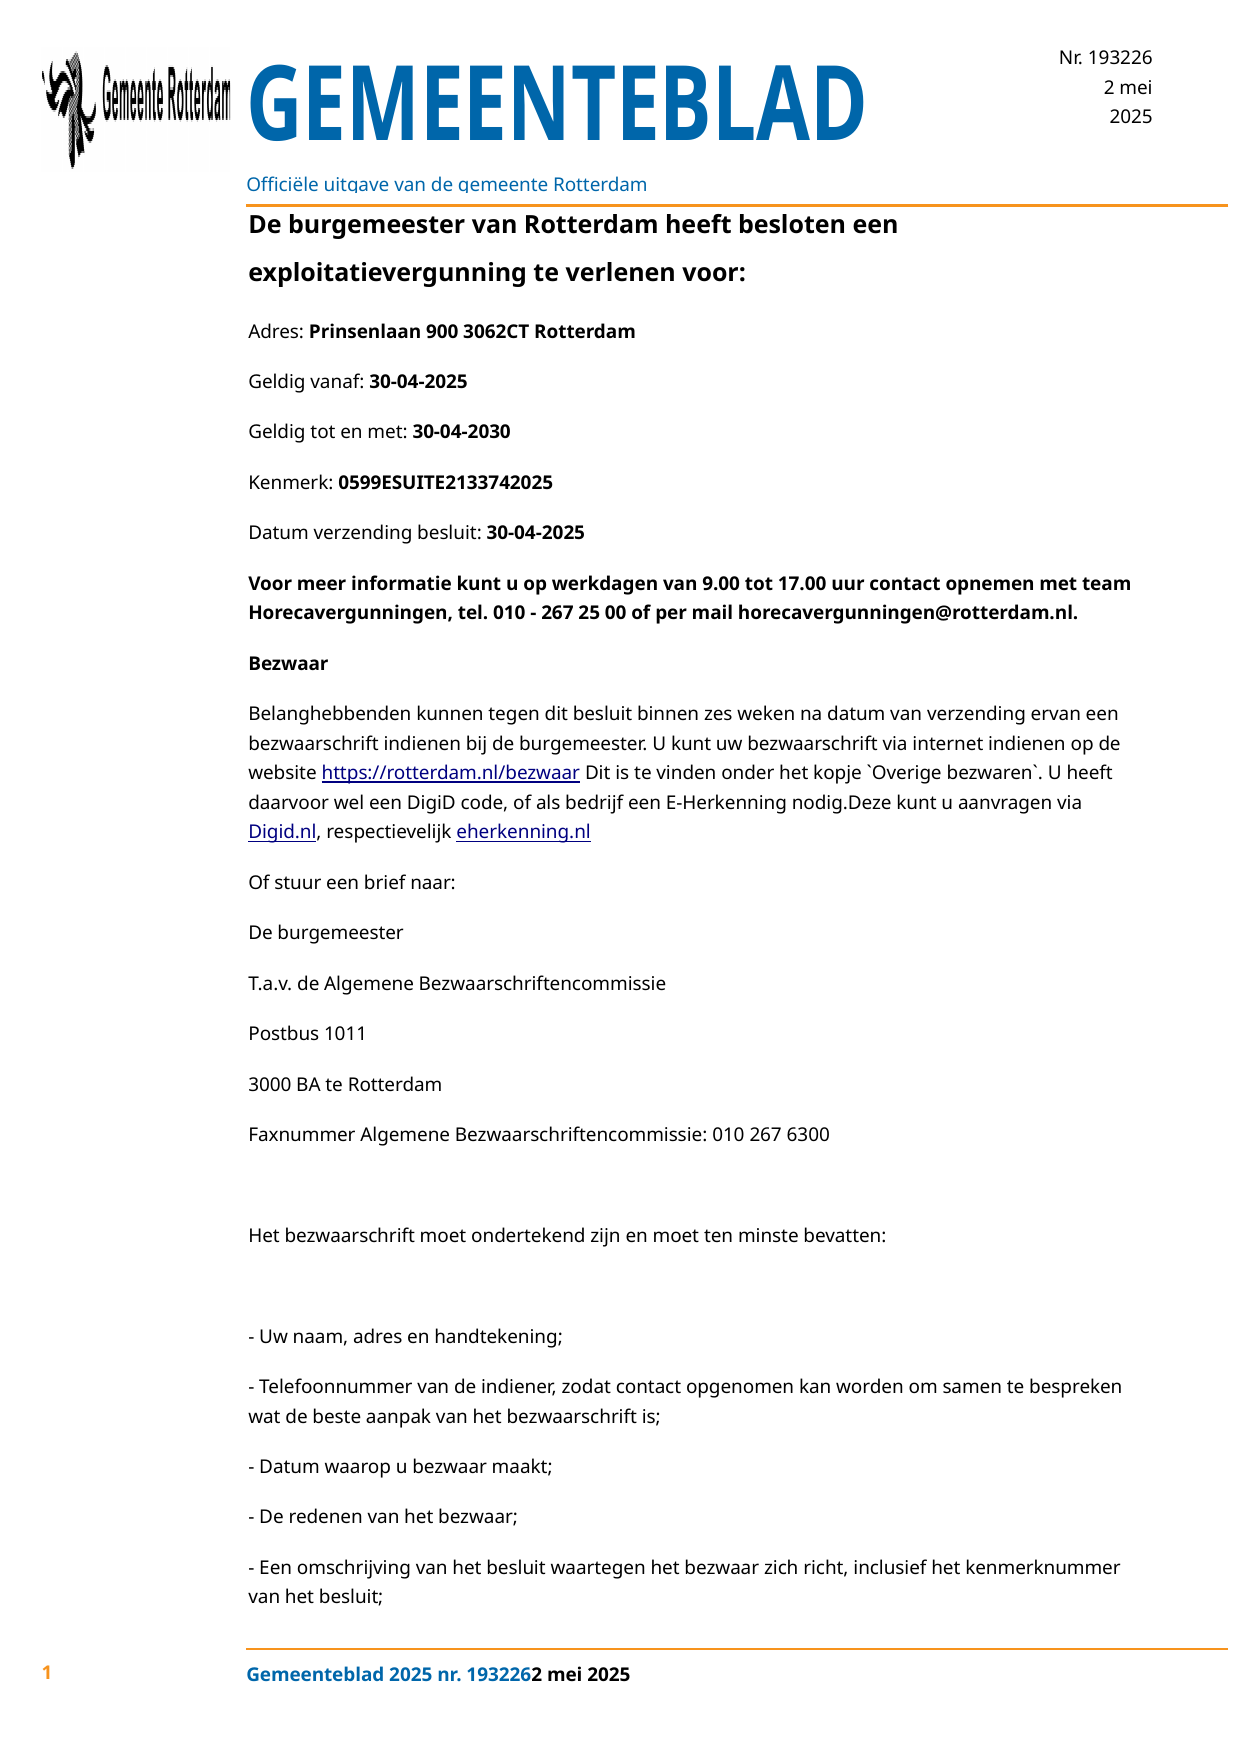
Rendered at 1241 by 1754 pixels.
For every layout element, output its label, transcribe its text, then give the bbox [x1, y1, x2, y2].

text - Uw naam, adres en handtekening; [248, 1323, 1152, 1349]
text Voor meer informatie kunt u op werkdagen van 9.00 tot 17.00 uur contact opnemen met team Horecavergunningen, tel. 010 - 267 25 00 of per mail horecavergunningen@rotterdam.nl. [248, 570, 1152, 625]
text - Telefoonnummer van de indiener, zodat contact opgenomen kan worden om samen te bespreken wat de beste aanpak van het bezwaarschrift is; [248, 1373, 1152, 1429]
text Geldig tot en met: 30-04-2030 [248, 419, 1152, 444]
text 3000 BA te Rotterdam [248, 1071, 1152, 1097]
text Bezwaar [248, 650, 1152, 676]
text Geldig vanaf: 30-04-2025 [248, 368, 1152, 394]
text Postbus 1011 [248, 1020, 1152, 1046]
text - Datum waarop u bezwaar maakt; [248, 1453, 1152, 1479]
text Faxnummer Algemene Bezwaarschriftencommissie: 010 267 6300 [248, 1121, 1152, 1147]
text Kenmerk: 0599ESUITE2133742025 [248, 469, 1152, 495]
text - De redenen van het bezwaar; [248, 1504, 1152, 1529]
text T.a.v. de Algemene Bezwaarschriftencommissie [248, 970, 1152, 996]
text Belanghebbenden kunnen tegen dit besluit binnen zes weken na datum van verzending ervan een bezwaarschrift indienen bij de burgemeester. U kunt uw bezwaarschrift via internet indienen op de website https://rotterdam.nl/bezwaar Dit is te vinden onder het kopje `Overige bezwaren`. U heeft daarvoor wel een DigiD code, of als bedrijf een E-Herkenning nodig.Deze kunt u aanvragen via Digid.nl, respectievelijk eherkenning.nl [248, 700, 1152, 844]
text Het bezwaarschrift moet ondertekend zijn en moet ten minste bevatten: [248, 1222, 1152, 1248]
text De burgemeester [248, 919, 1152, 945]
text Adres: Prinsenlaan 900 3062CT Rotterdam [248, 318, 1152, 344]
text De burgemeester van Rotterdam heeft besloten een exploitatievergunning te verlenen voor: [248, 207, 1152, 288]
text - Een omschrijving van het besluit waartegen het bezwaar zich richt, inclusief het kenmerknummer van het besluit; [248, 1554, 1152, 1609]
text Of stuur een brief naar: [248, 869, 1152, 895]
picture [41, 47, 231, 172]
text Datum verzending besluit: 30-04-2025 [248, 519, 1152, 545]
